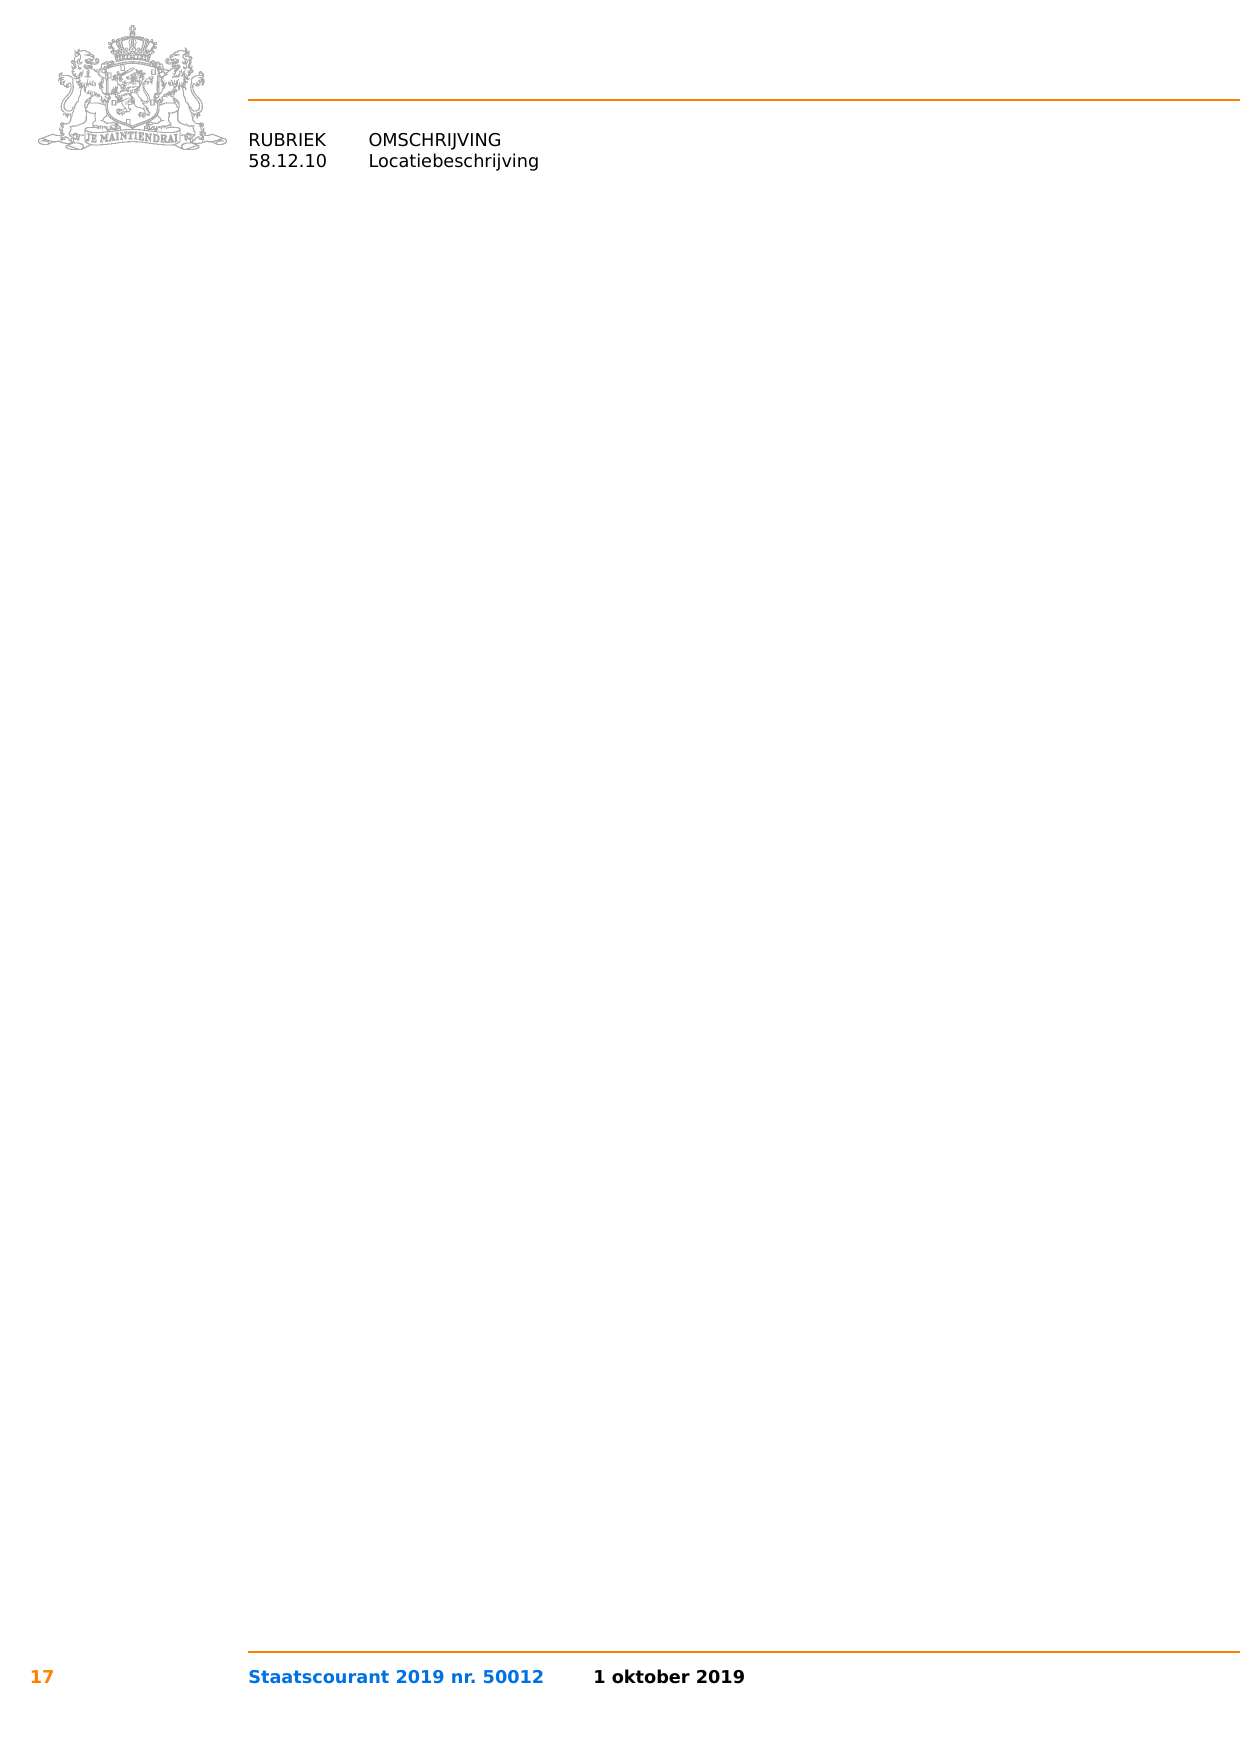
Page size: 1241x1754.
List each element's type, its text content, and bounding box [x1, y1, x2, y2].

table_header RUBRIEK [248, 130, 362, 151]
table_header OMSCHRIJVING [363, 130, 1163, 151]
table_cell 58.12.10 [248, 151, 362, 171]
picture [38, 25, 227, 150]
table_cell Locatiebeschrijving [363, 151, 1163, 171]
